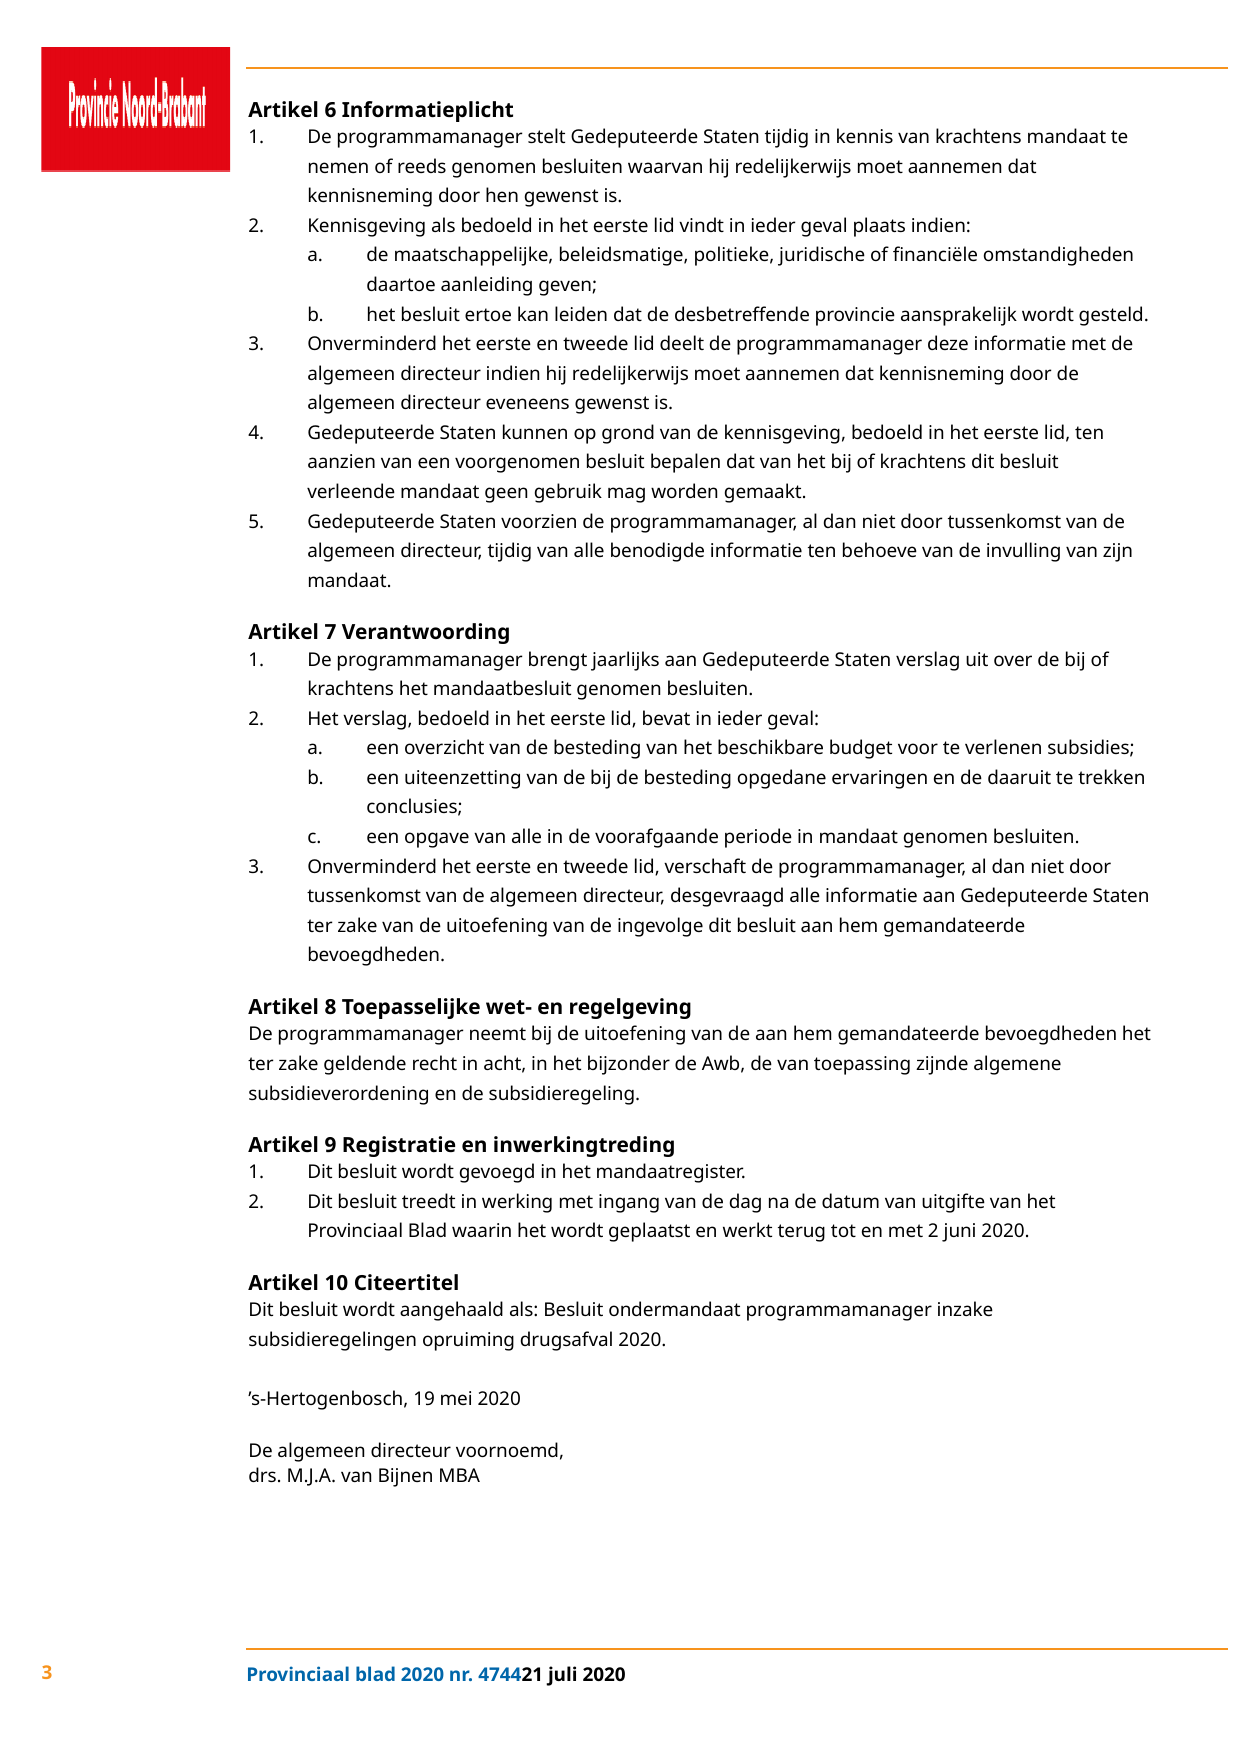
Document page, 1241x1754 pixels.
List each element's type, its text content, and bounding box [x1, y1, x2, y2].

text Artikel 9 Registratie en inwerkingtreding [248, 1130, 1152, 1158]
list Gedeputeerde Staten kunnen op grond van de kennisgeving, bedoeld in het eerste lid, ten aanzien van een voorgenomen besluit bepalen dat van het bij of krachtens dit besluit verleende mandaat geen gebruik mag worden gemaakt. [248, 419, 1152, 504]
list de maatschappelijke, beleidsmatige, politieke, juridische of financiële omstandigheden daartoe aanleiding geven; [307, 242, 1152, 297]
list Dit besluit wordt gevoegd in het mandaatregister. [248, 1158, 1152, 1184]
list Het verslag, bedoeld in het eerste lid, bevat in ieder geval: [248, 705, 1152, 731]
text Artikel 8 Toepasselijke wet- en regelgeving [248, 992, 1152, 1021]
list Gedeputeerde Staten voorzien de programmamanager, al dan niet door tussenkomst van de algemeen directeur, tijdig van alle benodigde informatie ten behoeve van de invulling van zijn mandaat. [248, 508, 1152, 593]
text Artikel 6 Informatieplicht [248, 95, 1152, 123]
list Onverminderd het eerste en tweede lid, verschaft de programmamanager, al dan niet door tussenkomst van de algemeen directeur, desgevraagd alle informatie aan Gedeputeerde Staten ter zake van de uitoefening van de ingevolge dit besluit aan hem gemandateerde bevoegdheden. [248, 853, 1152, 967]
list een overzicht van de besteding van het beschikbare budget voor te verlenen subsidies; [307, 734, 1152, 760]
list De programmamanager stelt Gedeputeerde Staten tijdig in kennis van krachtens mandaat te nemen of reeds genomen besluiten waarvan hij redelijkerwijs moet aannemen dat kennisneming door hen gewenst is. [248, 123, 1152, 208]
list een opgave van alle in de voorafgaande periode in mandaat genomen besluiten. [307, 823, 1152, 849]
list Kennisgeving als bedoeld in het eerste lid vindt in ieder geval plaats indien: [248, 212, 1152, 238]
text Dit besluit wordt aangehaald als: Besluit ondermandaat programmamanager inzake subsidieregelingen opruiming drugsafval 2020. [248, 1297, 1152, 1352]
text ’s-Hertogenbosch, 19 mei 2020 [248, 1385, 1152, 1411]
text drs. M.J.A. van Bijnen MBA [248, 1462, 1152, 1488]
picture [41, 47, 231, 172]
list Onverminderd het eerste en tweede lid deelt de programmamanager deze informatie met de algemeen directeur indien hij redelijkerwijs moet aannemen dat kennisneming door de algemeen directeur eveneens gewenst is. [248, 330, 1152, 415]
text De programmamanager neemt bij de uitoefening van de aan hem gemandateerde bevoegdheden het ter zake geldende recht in acht, in het bijzonder de Awb, de van toepassing zijnde algemene subsidieverordening en de subsidieregeling. [248, 1021, 1152, 1105]
list een uiteenzetting van de bij de besteding opgedane ervaringen en de daaruit te trekken conclusies; [307, 764, 1152, 819]
text Artikel 7 Verantwoording [248, 617, 1152, 646]
list het besluit ertoe kan leiden dat de desbetreffende provincie aansprakelijk wordt gesteld. [307, 301, 1152, 326]
list Dit besluit treedt in werking met ingang van de dag na de datum van uitgifte van het Provinciaal Blad waarin het wordt geplaatst en werkt terug tot en met 2 juni 2020. [248, 1188, 1152, 1243]
text Artikel 10 Citeertitel [248, 1268, 1152, 1297]
text De algemeen directeur voornoemd, [248, 1437, 1152, 1462]
list De programmamanager brengt jaarlijks aan Gedeputeerde Staten verslag uit over de bij of krachtens het mandaatbesluit genomen besluiten. [248, 646, 1152, 701]
